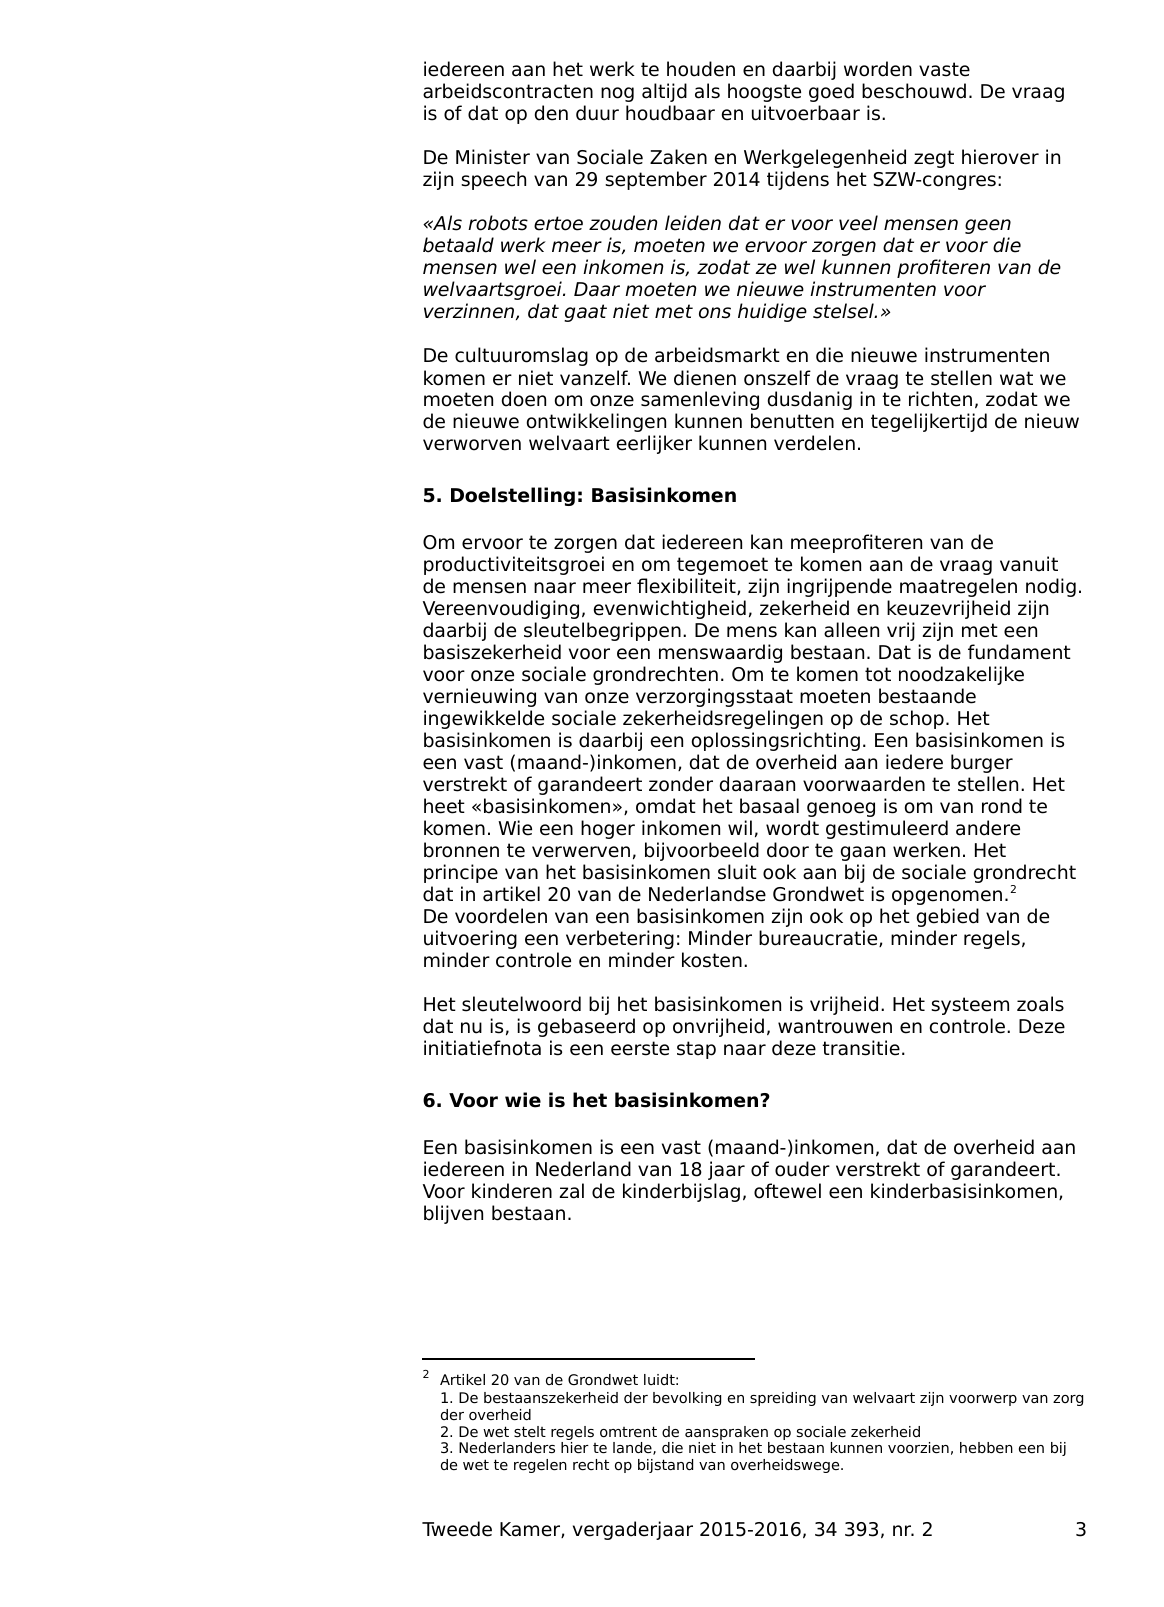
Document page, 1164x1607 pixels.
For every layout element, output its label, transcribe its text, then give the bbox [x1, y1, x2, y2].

text 3. Nederlanders hier te lande, die niet in het bestaan kunnen voorzien, hebben een bij de wet te regelen recht op bijstand van overheidswege. [440, 1441, 1087, 1474]
text De cultuuromslag op de arbeidsmarkt en die nieuwe instrumenten komen er niet vanzelf. We dienen onszelf de vraag te stellen wat we moeten doen om onze samenleving dusdanig in te richten, zodat we de nieuwe ontwikkelingen kunnen benutten en tegelijkertijd de nieuw verworven welvaart eerlijker kunnen verdelen. [422, 345, 1087, 455]
text iedereen aan het werk te houden en daarbij worden vaste arbeidscontracten nog altijd als hoogste goed beschouwd. De vraag is of dat op den duur houdbaar en uitvoerbaar is. [422, 59, 1087, 125]
text Artikel 20 van de Grondwet luidt: [422, 1368, 1087, 1390]
text «Als robots ertoe zouden leiden dat er voor veel mensen geen betaald werk meer is, moeten we ervoor zorgen dat er voor die mensen wel een inkomen is, zodat ze wel kunnen profiteren van de welvaartsgroei. Daar moeten we nieuwe instrumenten voor verzinnen, dat gaat niet met ons huidige stelsel.» [422, 213, 1087, 323]
subtitle 6. Voor wie is het basisinkomen? [422, 1090, 1087, 1112]
text De Minister van Sociale Zaken en Werkgelegenheid zegt hierover in zijn speech van 29 september 2014 tijdens het SZW-congres: [422, 147, 1087, 191]
text Een basisinkomen is een vast (maand-)inkomen, dat de overheid aan iedereen in Nederland van 18 jaar of ouder verstrekt of garandeert. Voor kinderen zal de kinderbijslag, oftewel een kinderbasisinkomen, blijven bestaan. [422, 1137, 1087, 1225]
subtitle 5. Doelstelling: Basisinkomen [422, 485, 1087, 507]
text 1. De bestaanszekerheid der bevolking en spreiding van welvaart zijn voorwerp van zorg der overheid [440, 1390, 1087, 1424]
text Het sleutelwoord bij het basisinkomen is vrijheid. Het systeem zoals dat nu is, is gebaseerd op onvrijheid, wantrouwen en controle. Deze initiatiefnota is een eerste stap naar deze transitie. [422, 994, 1087, 1060]
text 2. De wet stelt regels omtrent de aanspraken op sociale zekerheid [440, 1424, 1087, 1441]
text Om ervoor te zorgen dat iedereen kan meeprofiteren van de productiviteitsgroei en om tegemoet te komen aan de vraag vanuit de mensen naar meer flexibiliteit, zijn ingrijpende maatregelen nodig. Vereenvoudiging, evenwichtigheid, zekerheid en keuzevrijheid zijn daarbij de sleutelbegrippen. De mens kan alleen vrij zijn met een basiszekerheid voor een menswaardig bestaan. Dat is de fundament voor onze sociale grondrechten. Om te komen tot noodzakelijke vernieuwing van onze verzorgingsstaat moeten bestaande ingewikkelde sociale zekerheidsregelingen op de schop. Het basisinkomen is daarbij een oplossingsrichting. Een basisinkomen is een vast (maand-)inkomen, dat de overheid aan iedere burger verstrekt of garandeert zonder daaraan voorwaarden te stellen. Het heet «basisinkomen», omdat het basaal genoeg is om van rond te komen. Wie een hoger inkomen wil, wordt gestimuleerd andere bronnen te verwerven, bijvoorbeeld door te gaan werken. Het principe van het basisinkomen sluit ook aan bij de sociale grondrecht dat in artikel 20 van de Nederlandse Grondwet is opgenomen. [422, 532, 1087, 906]
text De voordelen van een basisinkomen zijn ook op het gebied van de uitvoering een verbetering: Minder bureaucratie, minder regels, minder controle en minder kosten. [422, 906, 1087, 972]
